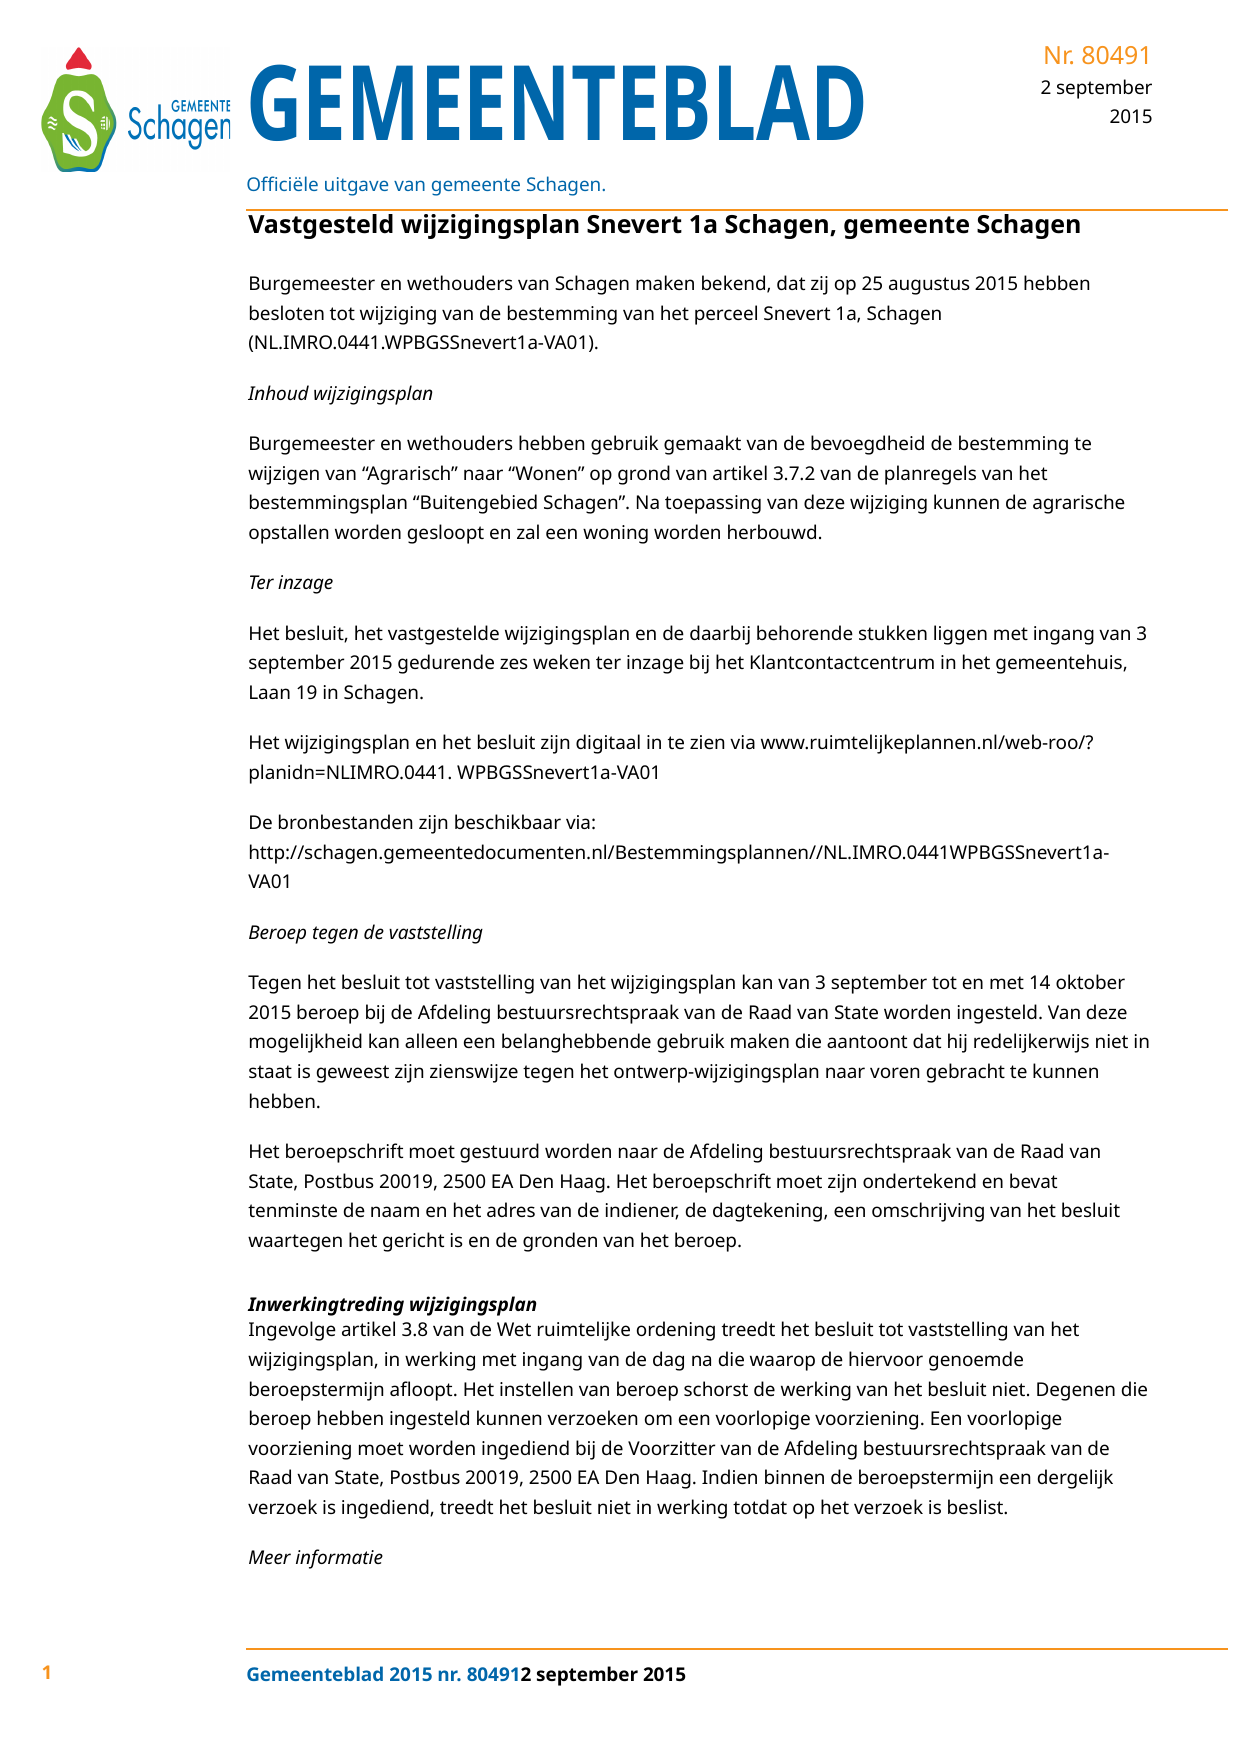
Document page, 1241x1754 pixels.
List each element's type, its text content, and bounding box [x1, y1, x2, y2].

text Ingevolge artikel 3.8 van de Wet ruimtelijke ordening treedt het besluit tot vaststelling van het wijzigingsplan, in werking met ingang van de dag na die waarop de hiervoor genoemde beroepstermijn afloopt. Het instellen van beroep schorst de werking van het besluit niet. Degenen die beroep hebben ingesteld kunnen verzoeken om een voorlopige voorziening. Een voorlopige voorziening moet worden ingediend bij de Voorzitter van de Afdeling bestuursrechtspraak van de Raad van State, Postbus 20019, 2500 EA Den Haag. Indien binnen de beroepstermijn een dergelijk verzoek is ingediend, treedt het besluit niet in werking totdat op het verzoek is beslist. [248, 1317, 1152, 1520]
text Het besluit, het vastgestelde wijzigingsplan en de daarbij behorende stukken liggen met ingang van 3 september 2015 gedurende zes weken ter inzage bij het Klantcontactcentrum in het gemeentehuis, Laan 19 in Schagen. [248, 620, 1152, 705]
text Ter inzage [248, 569, 1152, 595]
text Burgemeester en wethouders van Schagen maken bekend, dat zij op 25 augustus 2015 hebben besloten tot wijziging van de bestemming van het perceel Snevert 1a, Schagen (NL.IMRO.0441.WPBGSSnevert1a-VA01). [248, 270, 1152, 355]
text Tegen het besluit tot vaststelling van het wijzigingsplan kan van 3 september tot en met 14 oktober 2015 beroep bij de Afdeling bestuursrechtspraak van de Raad van State worden ingesteld. Van deze mogelijkheid kan alleen een belanghebbende gebruik maken die aantoont dat hij redelijkerwijs niet in staat is geweest zijn zienswijze tegen het ontwerp-wijzigingsplan naar voren gebracht te kunnen hebben. [248, 969, 1152, 1113]
picture [41, 47, 231, 172]
text Inwerkingtreding wijzigingsplan [248, 1291, 1152, 1317]
text Het wijzigingsplan en het besluit zijn digitaal in te zien via www.ruimtelijkeplannen.nl/web-roo/?planidn=NLIMRO.0441. WPBGSSnevert1a-VA01 [248, 729, 1152, 785]
text Het beroepschrift moet gestuurd worden naar de Afdeling bestuursrechtspraak van de Raad van State, Postbus 20019, 2500 EA Den Haag. Het beroepschrift moet zijn ondertekend en bevat tenminste de naam en het adres van de indiener, de dagtekening, een omschrijving van het besluit waartegen het gericht is en de gronden van het beroep. [248, 1138, 1152, 1253]
text Beroep tegen de vaststelling [248, 919, 1152, 945]
text Meer informatie [248, 1544, 1152, 1570]
text Vastgesteld wijzigingsplan Snevert 1a Schagen, gemeente Schagen [248, 211, 1152, 241]
text Burgemeester en wethouders hebben gebruik gemaakt van de bevoegdheid de bestemming te wijzigen van “Agrarisch” naar “Wonen” op grond van artikel 3.7.2 van de planregels van het bestemmingsplan “Buitengebied Schagen”. Na toepassing van deze wijziging kunnen de agrarische opstallen worden gesloopt en zal een woning worden herbouwd. [248, 430, 1152, 545]
text De bronbestanden zijn beschikbaar via: http://schagen.gemeentedocumenten.nl/Bestemmingsplannen//NL.IMRO.0441WPBGSSnevert1a-VA01 [248, 809, 1152, 894]
text Inhoud wijzigingsplan [248, 380, 1152, 406]
